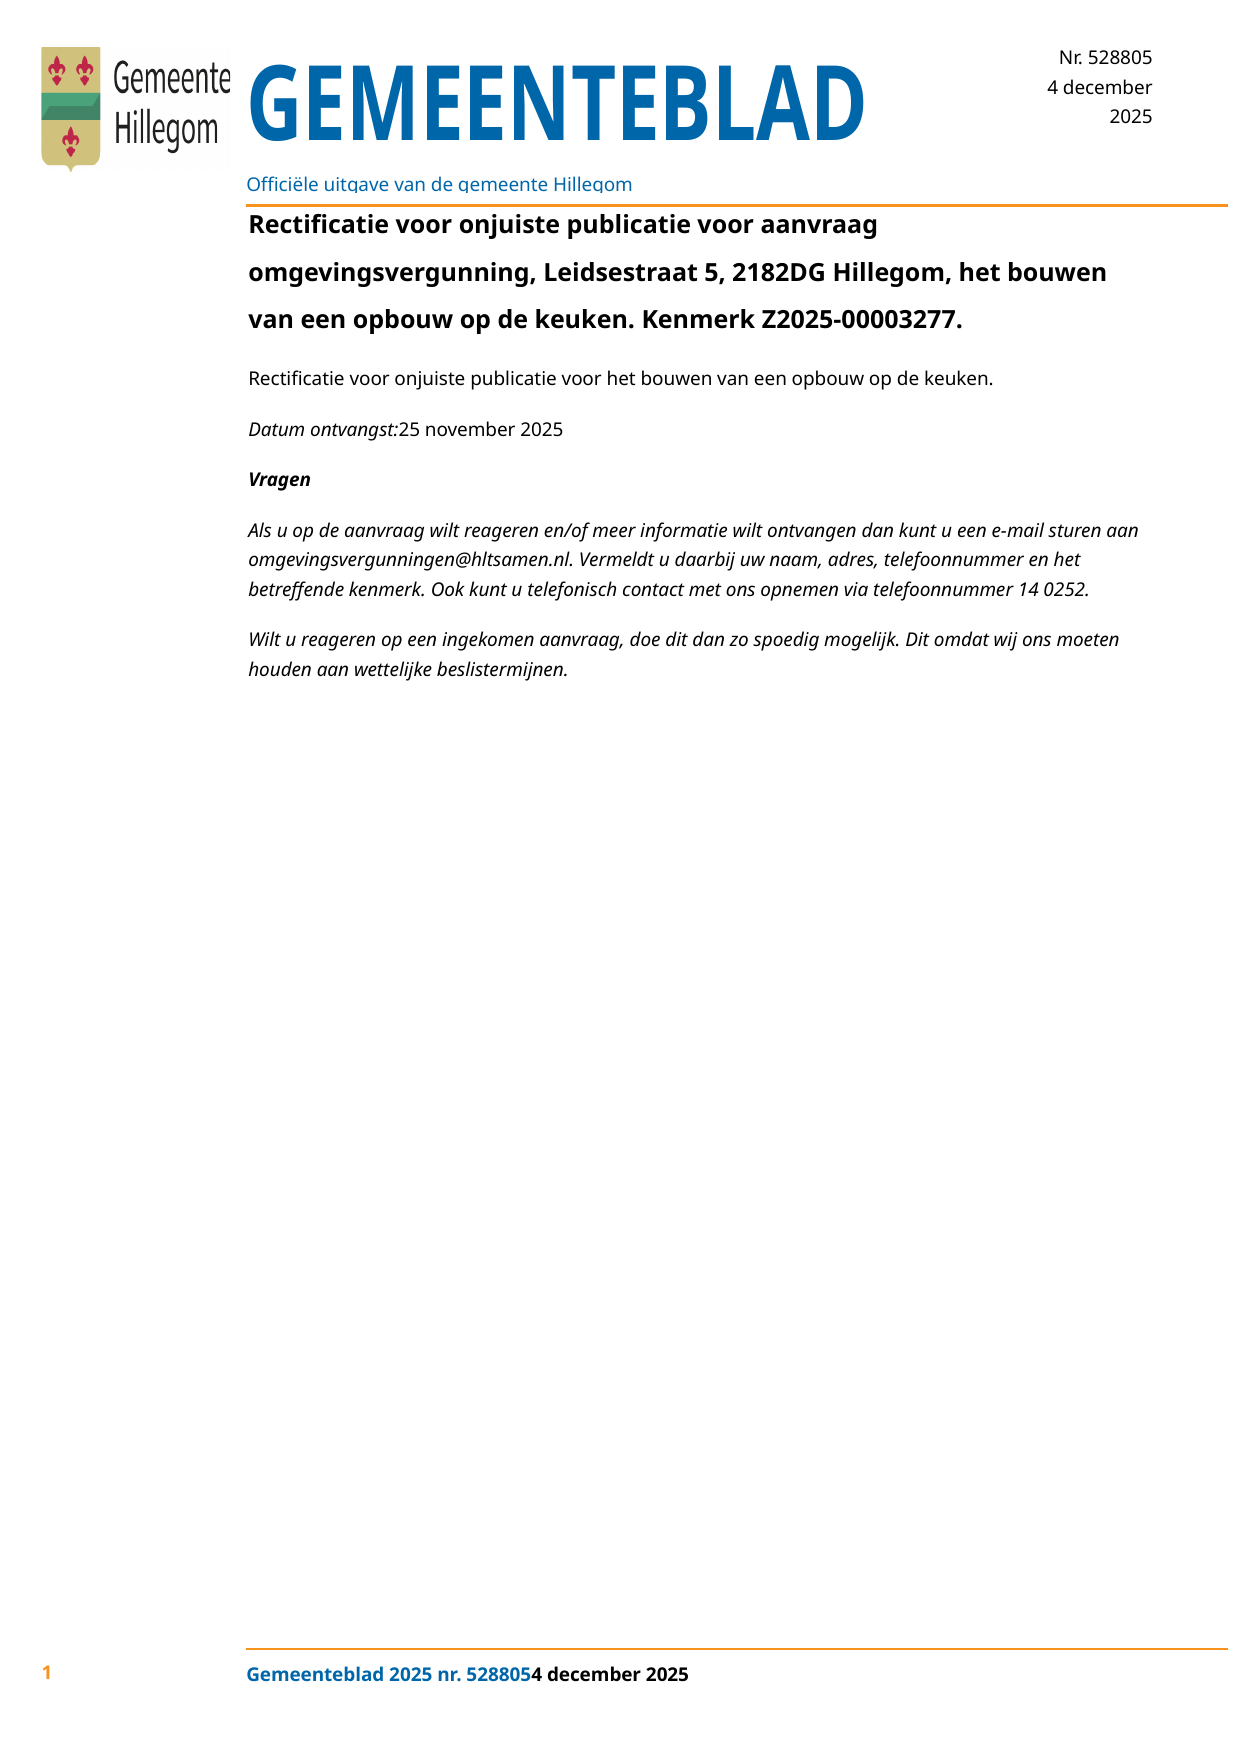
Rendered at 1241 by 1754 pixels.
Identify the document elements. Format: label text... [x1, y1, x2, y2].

text Rectificatie voor onjuiste publicatie voor het bouwen van een opbouw op de keuken. [248, 366, 1152, 391]
text Vragen [248, 466, 1152, 492]
text Wilt u reageren op een ingekomen aanvraag, doe dit dan zo spoedig mogelijk. Dit omdat wij ons moeten houden aan wettelijke beslistermijnen. [248, 626, 1152, 682]
text Rectificatie voor onjuiste publicatie voor aanvraag omgevingsvergunning, Leidsestraat 5, 2182DG Hillegom, het bouwen van een opbouw op de keuken. Kenmerk Z2025-00003277. [248, 207, 1152, 336]
picture [41, 47, 231, 172]
text Als u op de aanvraag wilt reageren en/of meer informatie wilt ontvangen dan kunt u een e-mail sturen aan omgevingsvergunningen@hltsamen.nl. Vermeldt u daarbij uw naam, adres, telefoonnummer en het betreffende kenmerk. Ook kunt u telefonisch contact met ons opnemen via telefoonnummer 14 0252. [248, 517, 1152, 602]
text Datum ontvangst:25 november 2025 [248, 416, 1152, 442]
